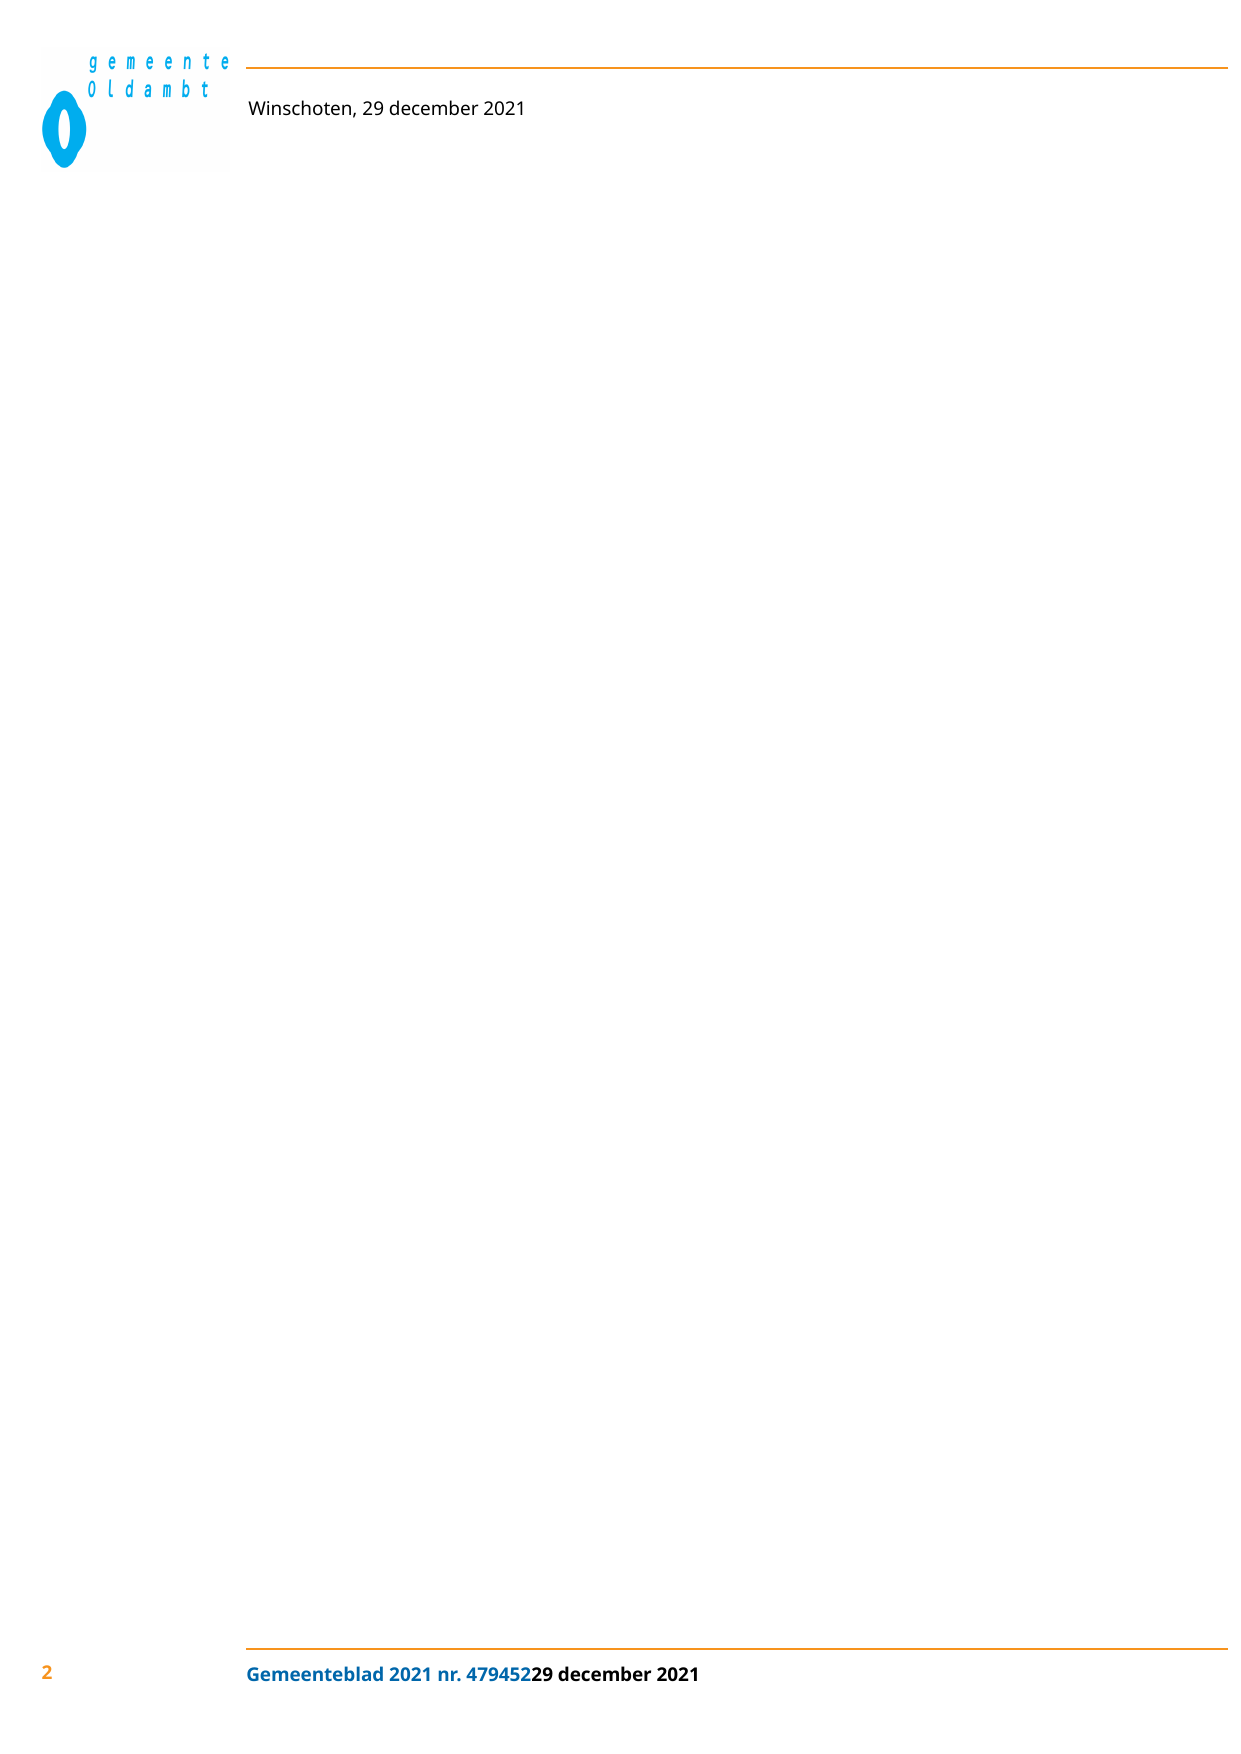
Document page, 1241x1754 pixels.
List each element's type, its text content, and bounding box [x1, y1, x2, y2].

picture [41, 47, 231, 172]
text Winschoten, 29 december 2021 [248, 95, 1152, 121]
